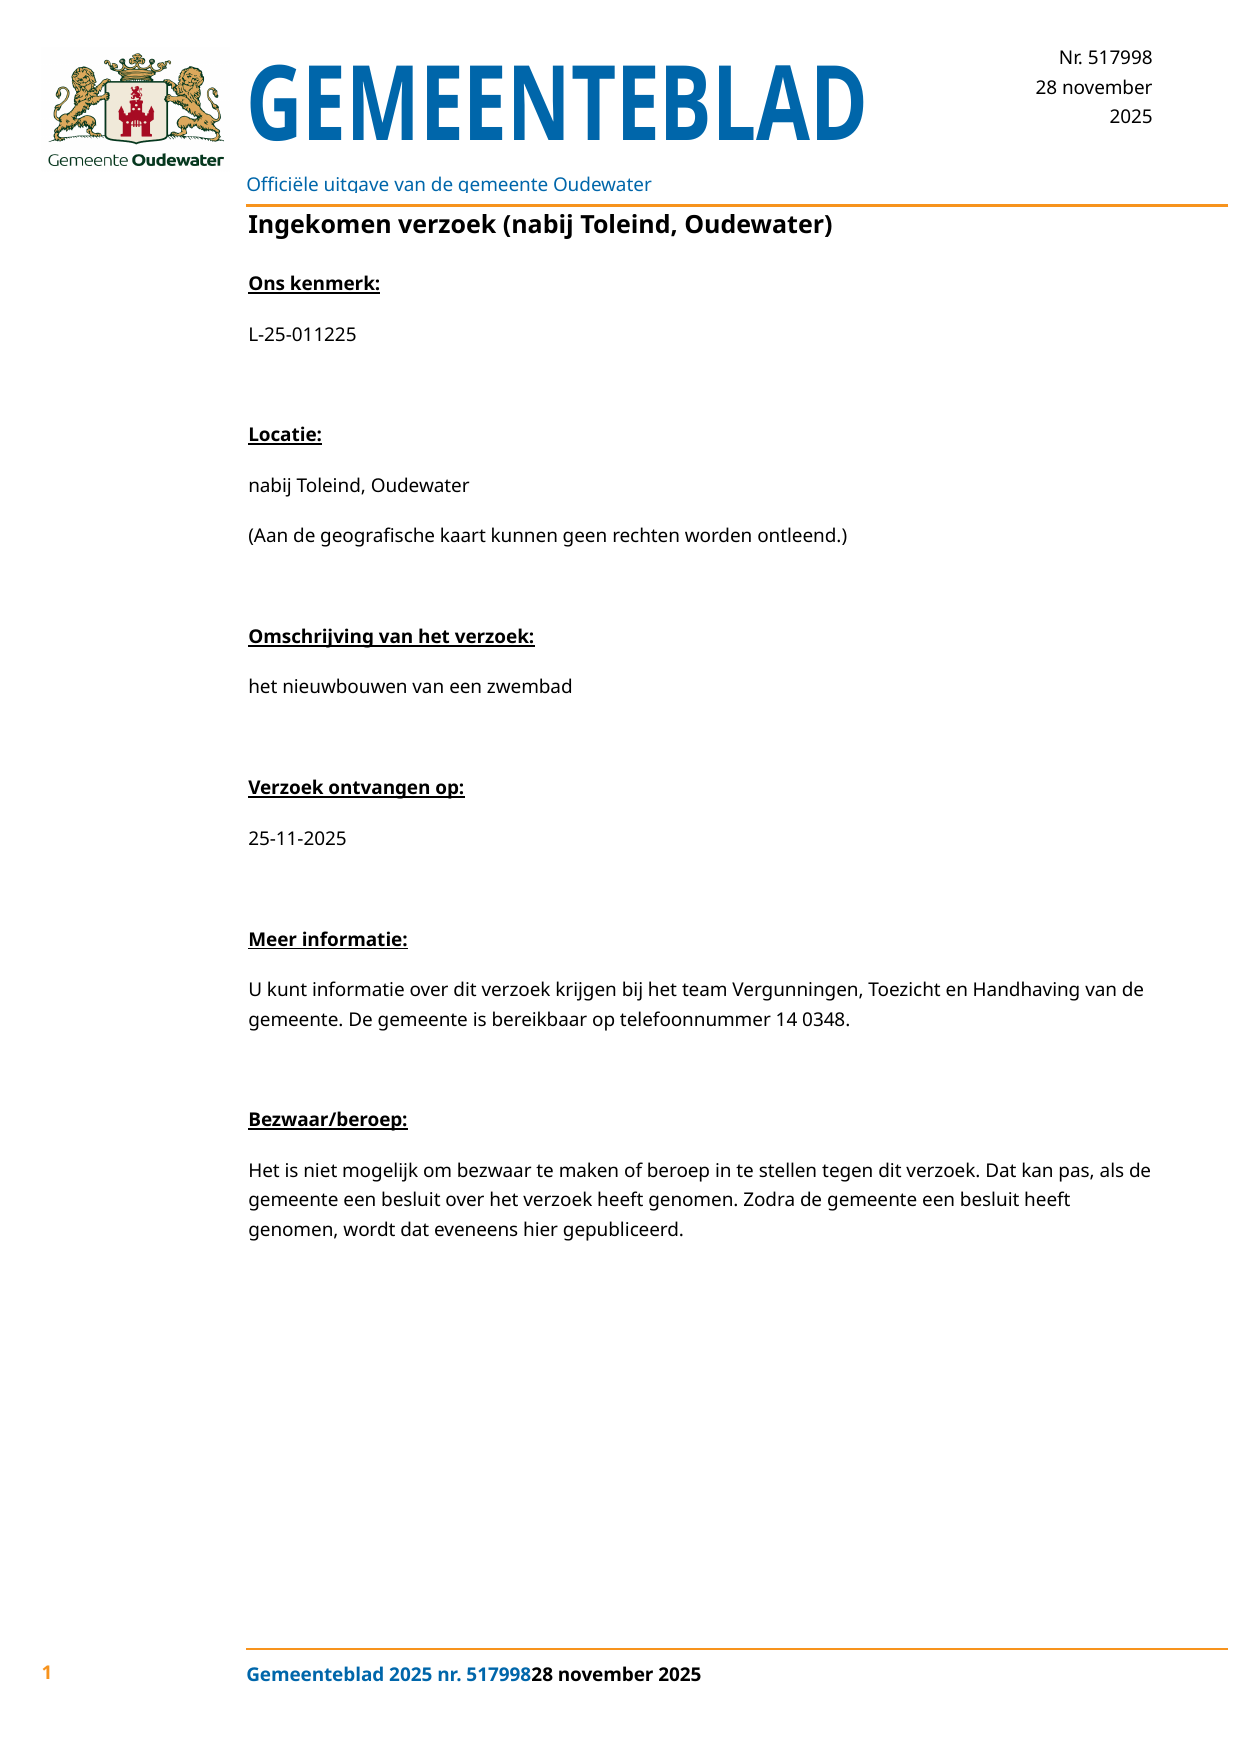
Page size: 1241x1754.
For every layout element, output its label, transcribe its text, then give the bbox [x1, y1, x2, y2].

text Meer informatie: [248, 926, 1152, 951]
text nabij Toleind, Oudewater [248, 472, 1152, 498]
text Het is niet mogelijk om bezwaar te maken of beroep in te stellen tegen dit verzoek. Dat kan pas, als de gemeente een besluit over het verzoek heeft genomen. Zodra de gemeente een besluit heeft genomen, wordt dat eveneens hier gepubliceerd. [248, 1157, 1152, 1242]
picture [41, 47, 231, 172]
text Ingekomen verzoek (nabij Toleind, Oudewater) [248, 207, 1152, 241]
text Ons kenmerk: [248, 270, 1152, 296]
text Omschrijving van het verzoek: [248, 623, 1152, 649]
text het nieuwbouwen van een zwembad [248, 674, 1152, 699]
text Bezwaar/beroep: [248, 1107, 1152, 1132]
text 25-11-2025 [248, 825, 1152, 851]
text Verzoek ontvangen op: [248, 774, 1152, 800]
text U kunt informatie over dit verzoek krijgen bij het team Vergunningen, Toezicht en Handhaving van de gemeente. De gemeente is bereikbaar op telefoonnummer 14 0348. [248, 976, 1152, 1031]
text (Aan de geografische kaart kunnen geen rechten worden ontleend.) [248, 522, 1152, 548]
text L-25-011225 [248, 321, 1152, 346]
text Locatie: [248, 422, 1152, 447]
